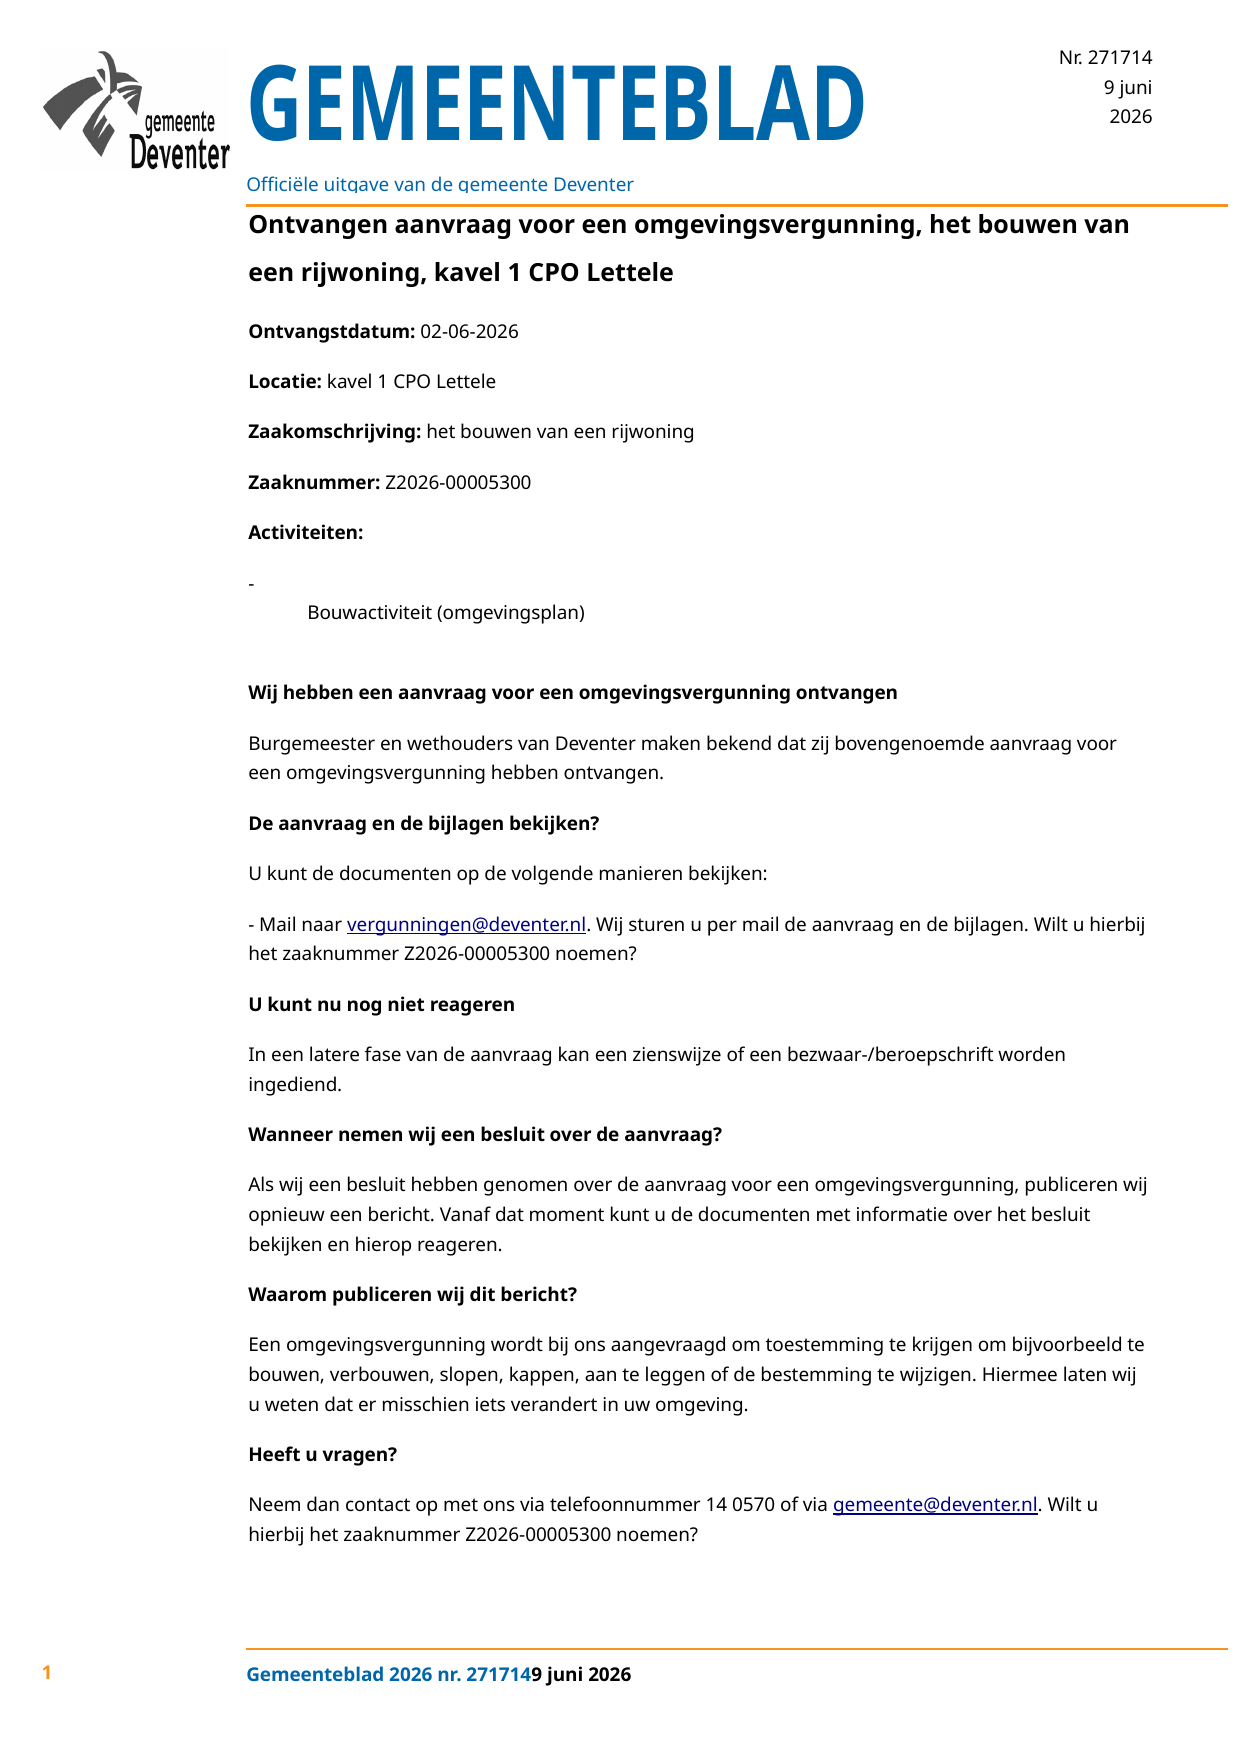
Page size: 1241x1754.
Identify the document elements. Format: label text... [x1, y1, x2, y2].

list Bouwactiviteit (omgevingsplan) [248, 599, 1152, 625]
text Burgemeester en wethouders van Deventer maken bekend dat zij bovengenoemde aanvraag voor een omgevingsvergunning hebben ontvangen. [248, 730, 1152, 785]
text Wanneer nemen wij een besluit over de aanvraag? [248, 1121, 1152, 1147]
text U kunt nu nog niet reageren [248, 991, 1152, 1017]
text Ontvangen aanvraag voor een omgevingsvergunning, het bouwen van een rijwoning, kavel 1 CPO Lettele [248, 207, 1152, 288]
text Zaaknummer: Z2026-00005300 [248, 469, 1152, 495]
text Zaakomschrijving: het bouwen van een rijwoning [248, 419, 1152, 444]
text Als wij een besluit hebben genomen over de aanvraag voor een omgevingsvergunning, publiceren wij opnieuw een bericht. Vanaf dat moment kunt u de documenten met informatie over het besluit bekijken en hierop reageren. [248, 1172, 1152, 1257]
picture [41, 47, 231, 172]
text Waarom publiceren wij dit bericht? [248, 1281, 1152, 1307]
text De aanvraag en de bijlagen bekijken? [248, 810, 1152, 836]
text Neem dan contact op met ons via telefoonnummer 14 0570 of via gemeente@deventer.nl. Wilt u hierbij het zaaknummer Z2026-00005300 noemen? [248, 1492, 1152, 1547]
text U kunt de documenten op de volgende manieren bekijken: [248, 860, 1152, 886]
text Locatie: kavel 1 CPO Lettele [248, 368, 1152, 394]
text Wij hebben een aanvraag voor een omgevingsvergunning ontvangen [248, 679, 1152, 705]
text Een omgevingsvergunning wordt bij ons aangevraagd om toestemming te krijgen om bijvoorbeeld te bouwen, verbouwen, slopen, kappen, aan te leggen of de bestemming te wijzigen. Hiermee laten wij u weten dat er misschien iets verandert in uw omgeving. [248, 1332, 1152, 1417]
text Activiteiten: [248, 519, 1152, 545]
text - Mail naar vergunningen@deventer.nl. Wij sturen u per mail de aanvraag en de bijlagen. Wilt u hierbij het zaaknummer Z2026-00005300 noemen? [248, 911, 1152, 966]
text Ontvangstdatum: 02-06-2026 [248, 318, 1152, 344]
text Heeft u vragen? [248, 1441, 1152, 1467]
text In een latere fase van de aanvraag kan een zienswijze of een bezwaar-/beroepschrift worden ingediend. [248, 1041, 1152, 1097]
